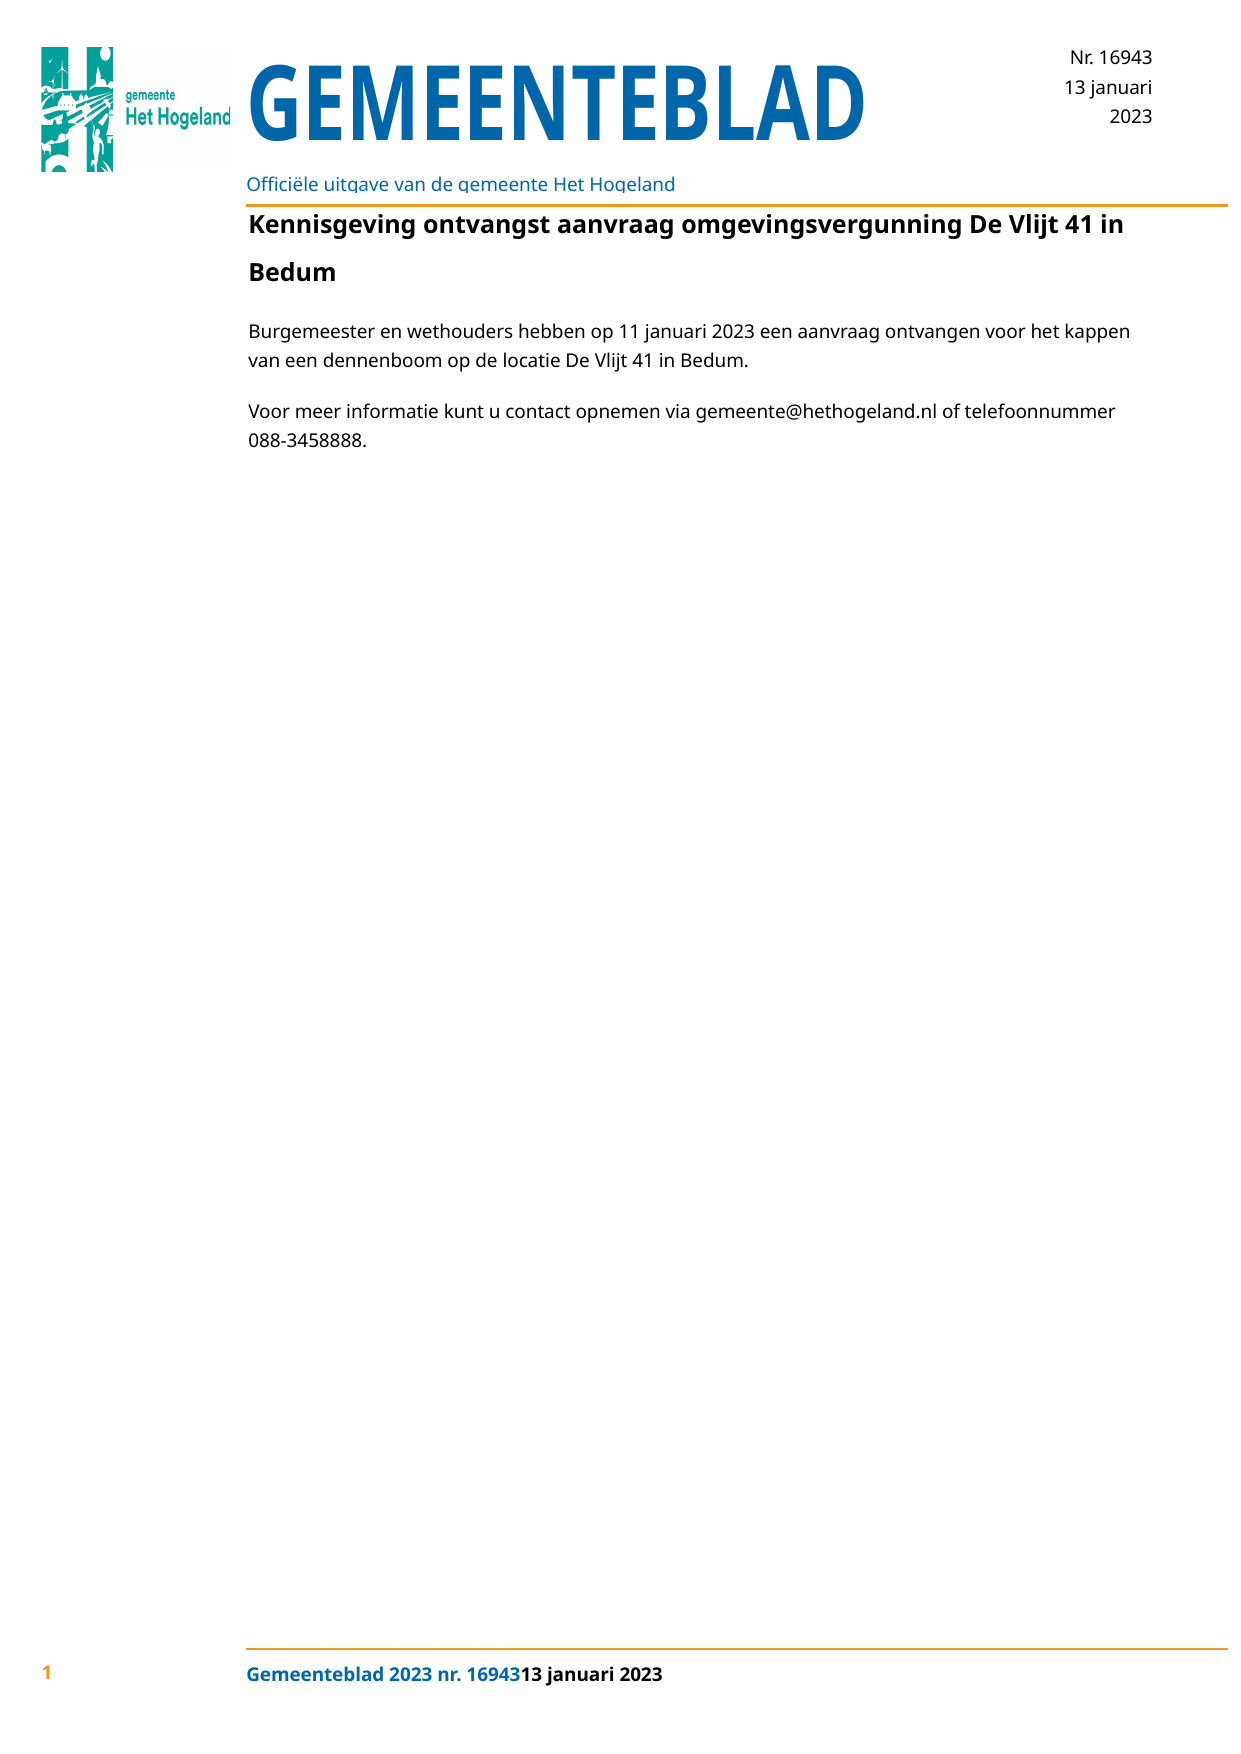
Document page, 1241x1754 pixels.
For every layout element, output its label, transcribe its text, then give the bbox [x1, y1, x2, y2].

text Kennisgeving ontvangst aanvraag omgevingsvergunning De Vlijt 41 in Bedum [248, 207, 1152, 288]
text Burgemeester en wethouders hebben op 11 januari 2023 een aanvraag ontvangen voor het kappen van een dennenboom op de locatie De Vlijt 41 in Bedum. [248, 318, 1152, 373]
text Voor meer informatie kunt u contact opnemen via gemeente@hethogeland.nl of telefoonnummer 088-3458888. [248, 398, 1152, 453]
picture [41, 47, 231, 172]
